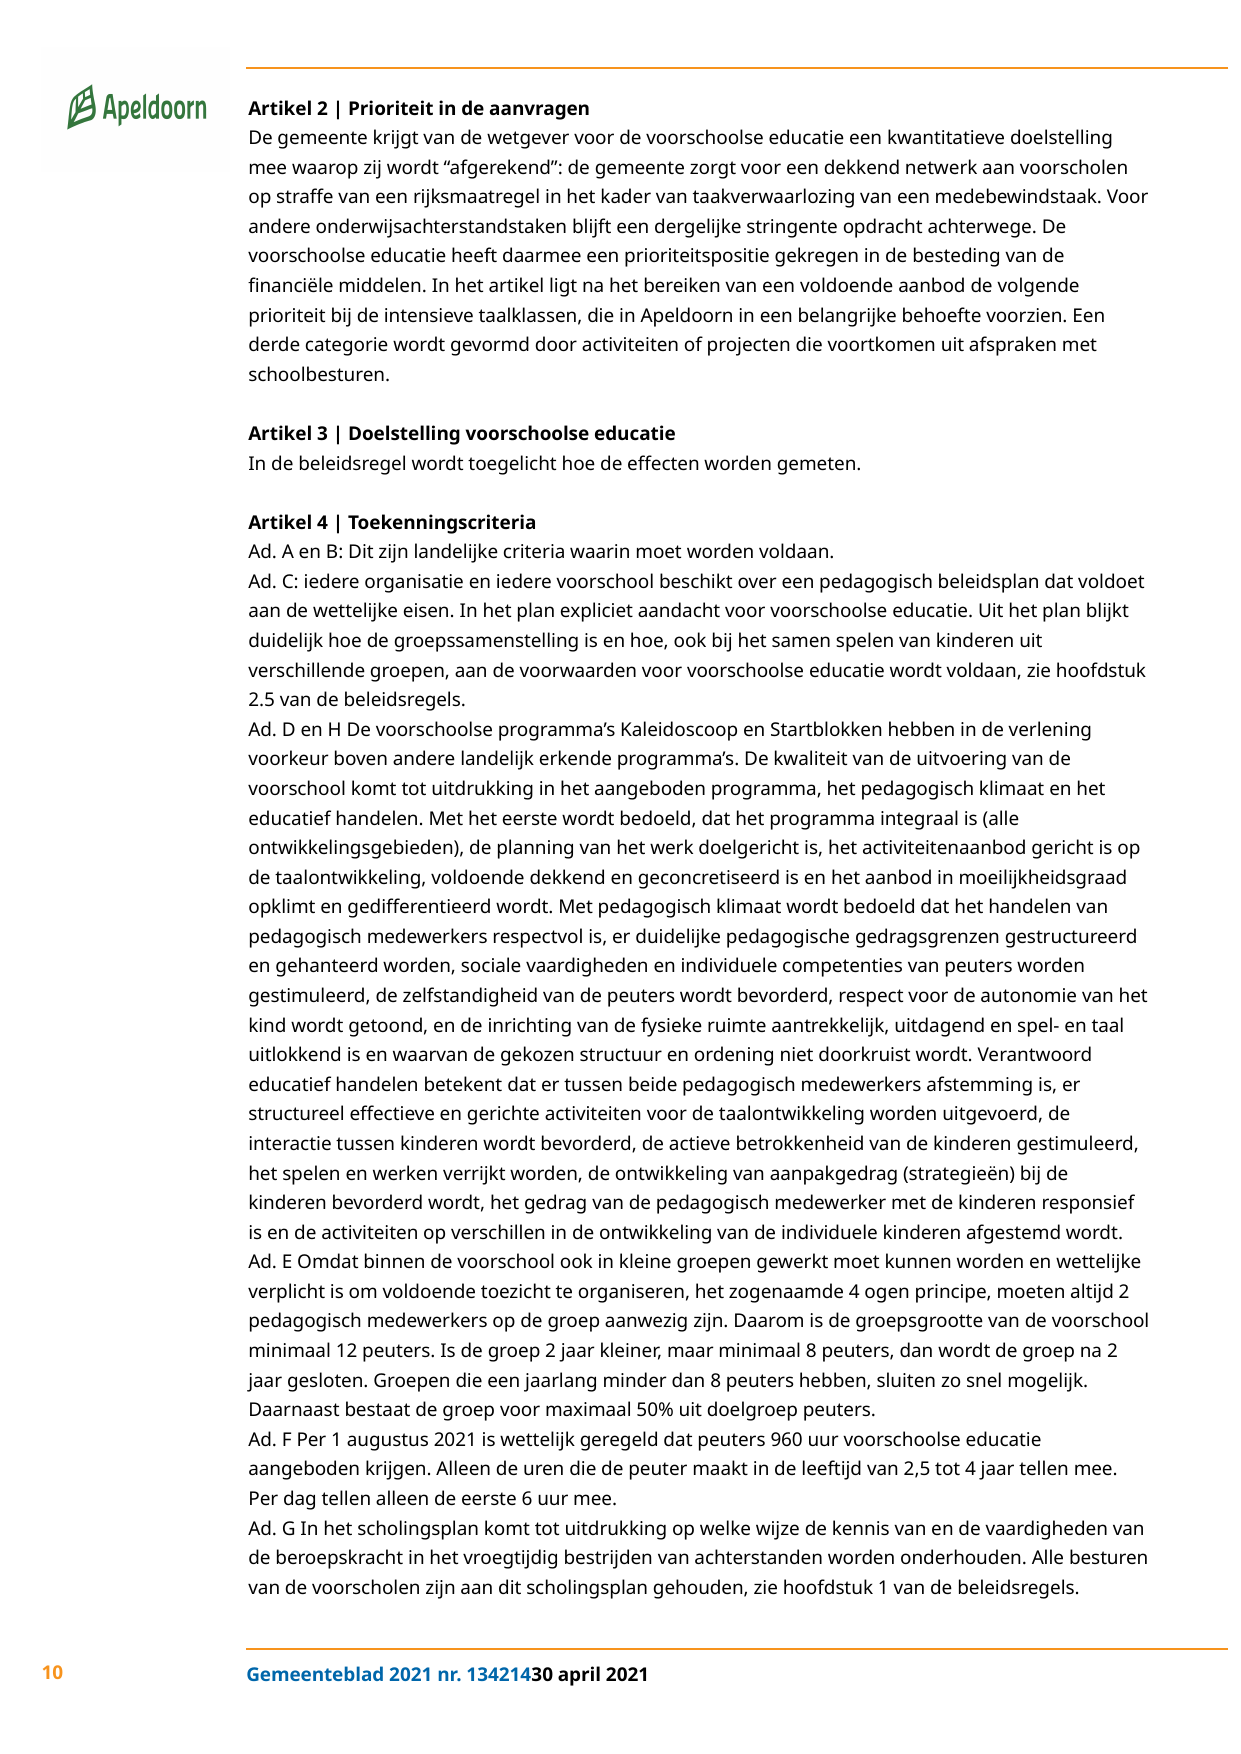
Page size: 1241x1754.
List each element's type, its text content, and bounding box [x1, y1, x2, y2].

text Artikel 4 | Toekenningscriteria [248, 509, 1152, 535]
text Artikel 2 | Prioriteit in de aanvragen [248, 95, 1152, 121]
picture [41, 47, 231, 172]
text De gemeente krijgt van de wetgever voor de voorschoolse educatie een kwantitatieve doelstelling mee waarop zij wordt “afgerekend”: de gemeente zorgt voor een dekkend netwerk aan voorscholen op straffe van een rijksmaatregel in het kader van taakverwaarlozing van een medebewindstaak. Voor andere onderwijsachterstandstaken blijft een dergelijke stringente opdracht achterwege. De voorschoolse educatie heeft daarmee een prioriteitspositie gekregen in de besteding van de financiële middelen. In het artikel ligt na het bereiken van een voldoende aanbod de volgende prioriteit bij de intensieve taalklassen, die in Apeldoorn in een belangrijke behoefte voorzien. Een derde categorie wordt gevormd door activiteiten of projecten die voortkomen uit afspraken met schoolbesturen. [248, 124, 1152, 387]
text Artikel 3 | Doelstelling voorschoolse educatie [248, 420, 1152, 446]
text Ad. E Omdat binnen de voorschool ook in kleine groepen gewerkt moet kunnen worden en wettelijke verplicht is om voldoende toezicht te organiseren, het zogenaamde 4 ogen principe, moeten altijd 2 pedagogisch medewerkers op de groep aanwezig zijn. Daarom is de groepsgrootte van de voorschool minimaal 12 peuters. Is de groep 2 jaar kleiner, maar minimaal 8 peuters, dan wordt de groep na 2 jaar gesloten. Groepen die een jaarlang minder dan 8 peuters hebben, sluiten zo snel mogelijk. Daarnaast bestaat de groep voor maximaal 50% uit doelgroep peuters. [248, 1248, 1152, 1422]
text Ad. D en H De voorschoolse programma’s Kaleidoscoop en Startblokken hebben in de verlening voorkeur boven andere landelijk erkende programma’s. De kwaliteit van de uitvoering van de voorschool komt tot uitdrukking in het aangeboden programma, het pedagogisch klimaat en het educatief handelen. Met het eerste wordt bedoeld, dat het programma integraal is (alle ontwikkelingsgebieden), de planning van het werk doelgericht is, het activiteitenaanbod gericht is op de taalontwikkeling, voldoende dekkend en geconcretiseerd is en het aanbod in moeilijkheidsgraad opklimt en gedifferentieerd wordt. Met pedagogisch klimaat wordt bedoeld dat het handelen van pedagogisch medewerkers respectvol is, er duidelijke pedagogische gedragsgrenzen gestructureerd en gehanteerd worden, sociale vaardigheden en individuele competenties van peuters worden gestimuleerd, de zelfstandigheid van de peuters wordt bevorderd, respect voor de autonomie van het kind wordt getoond, en de inrichting van de fysieke ruimte aantrekkelijk, uitdagend en spel- en taal uitlokkend is en waarvan de gekozen structuur en ordening niet doorkruist wordt. Verantwoord educatief handelen betekent dat er tussen beide pedagogisch medewerkers afstemming is, er structureel effectieve en gerichte activiteiten voor de taalontwikkeling worden uitgevoerd, de interactie tussen kinderen wordt bevorderd, de actieve betrokkenheid van de kinderen gestimuleerd, het spelen en werken verrijkt worden, de ontwikkeling van aanpakgedrag (strategieën) bij de kinderen bevorderd wordt, het gedrag van de pedagogisch medewerker met de kinderen responsief is en de activiteiten op verschillen in de ontwikkeling van de individuele kinderen afgestemd wordt. [248, 716, 1152, 1245]
text Ad. A en B: Dit zijn landelijke criteria waarin moet worden voldaan. [248, 538, 1152, 564]
text In de beleidsregel wordt toegelicht hoe de effecten worden gemeten. [248, 450, 1152, 476]
text Ad. C: iedere organisatie en iedere voorschool beschikt over een pedagogisch beleidsplan dat voldoet aan de wettelijke eisen. In het plan expliciet aandacht voor voorschoolse educatie. Uit het plan blijkt duidelijk hoe de groepssamenstelling is en hoe, ook bij het samen spelen van kinderen uit verschillende groepen, aan de voorwaarden voor voorschoolse educatie wordt voldaan, zie hoofdstuk 2.5 van de beleidsregels. [248, 568, 1152, 712]
text Ad. G In het scholingsplan komt tot uitdrukking op welke wijze de kennis van en de vaardigheden van de beroepskracht in het vroegtijdig bestrijden van achterstanden worden onderhouden. Alle besturen van de voorscholen zijn aan dit scholingsplan gehouden, zie hoofdstuk 1 van de beleidsregels. [248, 1515, 1152, 1600]
text Ad. F Per 1 augustus 2021 is wettelijk geregeld dat peuters 960 uur voorschoolse educatie aangeboden krijgen. Alleen de uren die de peuter maakt in de leeftijd van 2,5 tot 4 jaar tellen mee. Per dag tellen alleen de eerste 6 uur mee. [248, 1426, 1152, 1511]
